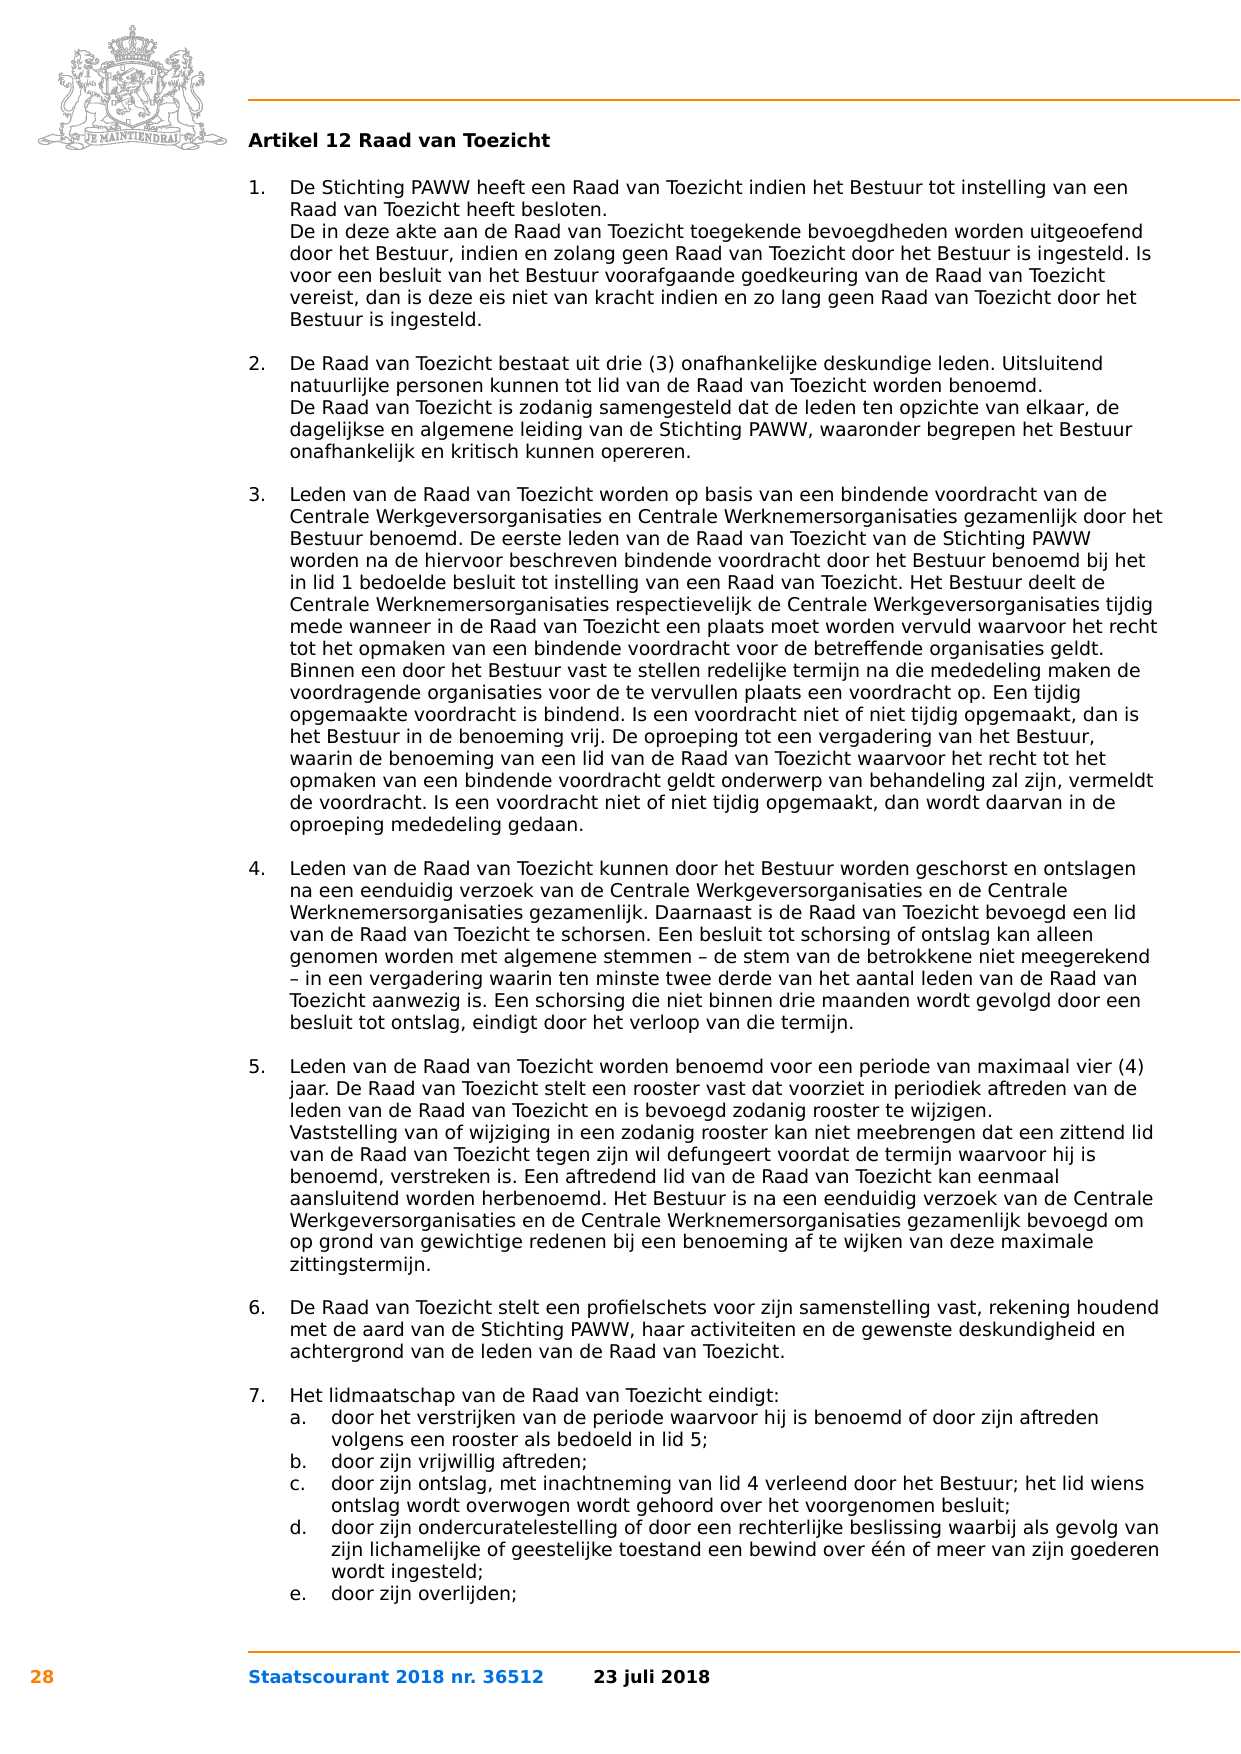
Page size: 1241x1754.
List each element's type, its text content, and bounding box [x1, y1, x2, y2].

text 2. De Raad van Toezicht bestaat uit drie (3) onafhankelijke deskundige leden. Uitsluitend natuurlijke personen kunnen tot lid van de Raad van Toezicht worden benoemd. [248, 353, 1163, 397]
text e. door zijn overlijden; [289, 1583, 1163, 1605]
text 6. De Raad van Toezicht stelt een profielschets voor zijn samenstelling vast, rekening houdend met de aard van de Stichting PAWW, haar activiteiten en de gewenste deskundigheid en achtergrond van de leden van de Raad van Toezicht. [248, 1297, 1163, 1363]
text a. door het verstrijken van de periode waarvoor hij is benoemd of door zijn aftreden volgens een rooster als bedoeld in lid 5; [289, 1407, 1163, 1451]
picture [38, 25, 227, 150]
text 5. Leden van de Raad van Toezicht worden benoemd voor een periode van maximaal vier (4) jaar. De Raad van Toezicht stelt een rooster vast dat voorziet in periodiek aftreden van de leden van de Raad van Toezicht en is bevoegd zodanig rooster te wijzigen. [248, 1056, 1163, 1122]
text d. door zijn ondercuratelestelling of door een rechterlijke beslissing waarbij als gevolg van zijn lichamelijke of geestelijke toestand een bewind over één of meer van zijn goederen wordt ingesteld; [289, 1517, 1163, 1583]
text De in deze akte aan de Raad van Toezicht toegekende bevoegdheden worden uitgeoefend door het Bestuur, indien en zolang geen Raad van Toezicht door het Bestuur is ingesteld. Is voor een besluit van het Bestuur voorafgaande goedkeuring van de Raad van Toezicht vereist, dan is deze eis niet van kracht indien en zo lang geen Raad van Toezicht door het Bestuur is ingesteld. [289, 221, 1163, 331]
subtitle Artikel 12 Raad van Toezicht [248, 130, 1163, 152]
text De Raad van Toezicht is zodanig samengesteld dat de leden ten opzichte van elkaar, de dagelijkse en algemene leiding van de Stichting PAWW, waaronder begrepen het Bestuur onafhankelijk en kritisch kunnen opereren. [289, 397, 1163, 462]
text Vaststelling van of wijziging in een zodanig rooster kan niet meebrengen dat een zittend lid van de Raad van Toezicht tegen zijn wil defungeert voordat de termijn waarvoor hij is benoemd, verstreken is. Een aftredend lid van de Raad van Toezicht kan eenmaal aansluitend worden herbenoemd. Het Bestuur is na een eenduidig verzoek van de Centrale Werkgeversorganisaties en de Centrale Werknemersorganisaties gezamenlijk bevoegd om op grond van gewichtige redenen bij een benoeming af te wijken van deze maximale zittingstermijn. [289, 1122, 1163, 1275]
text 7. Het lidmaatschap van de Raad van Toezicht eindigt: [248, 1385, 1163, 1407]
text 3. Leden van de Raad van Toezicht worden op basis van een bindende voordracht van de Centrale Werkgeversorganisaties en Centrale Werknemersorganisaties gezamenlijk door het Bestuur benoemd. De eerste leden van de Raad van Toezicht van de Stichting PAWW worden na de hiervoor beschreven bindende voordracht door het Bestuur benoemd bij het in lid 1 bedoelde besluit tot instelling van een Raad van Toezicht. Het Bestuur deelt de Centrale Werknemersorganisaties respectievelijk de Centrale Werkgeversorganisaties tijdig mede wanneer in de Raad van Toezicht een plaats moet worden vervuld waarvoor het recht tot het opmaken van een bindende voordracht voor de betreffende organisaties geldt. Binnen een door het Bestuur vast te stellen redelijke termijn na die mededeling maken de voordragende organisaties voor de te vervullen plaats een voordracht op. Een tijdig opgemaakte voordracht is bindend. Is een voordracht niet of niet tijdig opgemaakt, dan is het Bestuur in de benoeming vrij. De oproeping tot een vergadering van het Bestuur, waarin de benoeming van een lid van de Raad van Toezicht waarvoor het recht tot het opmaken van een bindende voordracht geldt onderwerp van behandeling zal zijn, vermeldt de voordracht. Is een voordracht niet of niet tijdig opgemaakt, dan wordt daarvan in de oproeping mededeling gedaan. [248, 484, 1163, 836]
text 4. Leden van de Raad van Toezicht kunnen door het Bestuur worden geschorst en ontslagen na een eenduidig verzoek van de Centrale Werkgeversorganisaties en de Centrale Werknemersorganisaties gezamenlijk. Daarnaast is de Raad van Toezicht bevoegd een lid van de Raad van Toezicht te schorsen. Een besluit tot schorsing of ontslag kan alleen genomen worden met algemene stemmen – de stem van de betrokkene niet meegerekend – in een vergadering waarin ten minste twee derde van het aantal leden van de Raad van Toezicht aanwezig is. Een schorsing die niet binnen drie maanden wordt gevolgd door een besluit tot ontslag, eindigt door het verloop van die termijn. [248, 858, 1163, 1034]
text c. door zijn ontslag, met inachtneming van lid 4 verleend door het Bestuur; het lid wiens ontslag wordt overwogen wordt gehoord over het voorgenomen besluit; [289, 1473, 1163, 1517]
text 1. De Stichting PAWW heeft een Raad van Toezicht indien het Bestuur tot instelling van een Raad van Toezicht heeft besloten. [248, 177, 1163, 221]
text b. door zijn vrijwillig aftreden; [289, 1451, 1163, 1473]
